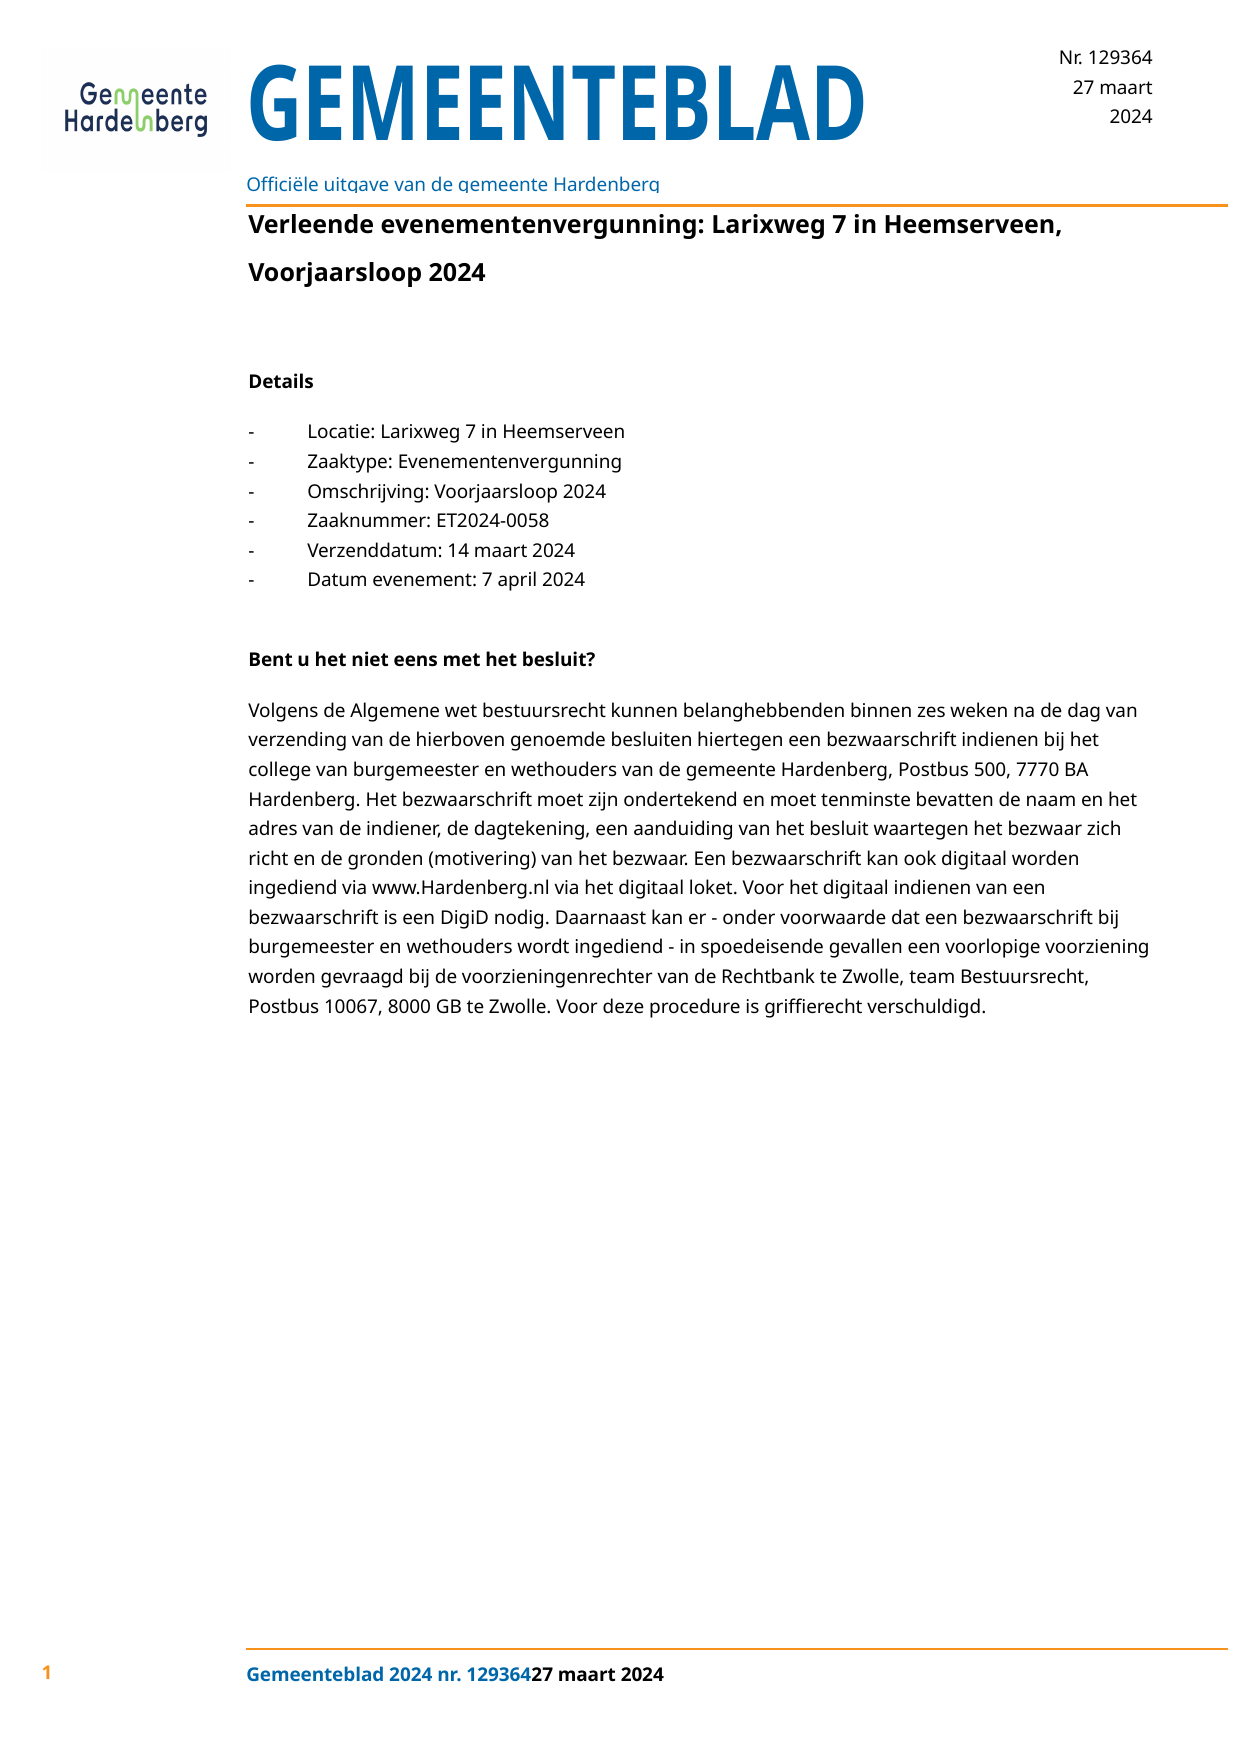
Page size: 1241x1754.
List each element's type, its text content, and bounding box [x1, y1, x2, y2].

list Datum evenement: 7 april 2024 [248, 567, 1152, 592]
list Locatie: Larixweg 7 in Heemserveen [248, 419, 1152, 444]
list Omschrijving: Voorjaarsloop 2024 [248, 478, 1152, 504]
text Verleende evenementenvergunning: Larixweg 7 in Heemserveen, Voorjaarsloop 2024 [248, 207, 1152, 288]
picture [41, 47, 231, 172]
list Verzenddatum: 14 maart 2024 [248, 537, 1152, 563]
list Zaaknummer: ET2024-0058 [248, 507, 1152, 533]
text Volgens de Algemene wet bestuursrecht kunnen belanghebbenden binnen zes weken na de dag van verzending van de hierboven genoemde besluiten hiertegen een bezwaarschrift indienen bij het college van burgemeester en wethouders van de gemeente Hardenberg, Postbus 500, 7770 BA Hardenberg. Het bezwaarschrift moet zijn ondertekend en moet tenminste bevatten de naam en het adres van de indiener, de dagtekening, een aanduiding van het besluit waartegen het bezwaar zich richt en de gronden (motivering) van het bezwaar. Een bezwaarschrift kan ook digitaal worden ingediend via www.Hardenberg.nl via het digitaal loket. Voor het digitaal indienen van een bezwaarschrift is een DigiD nodig. Daarnaast kan er - onder voorwaarde dat een bezwaarschrift bij burgemeester en wethouders wordt ingediend - in spoedeisende gevallen een voorlopige voorziening worden gevraagd bij de voorzieningenrechter van de Rechtbank te Zwolle, team Bestuursrecht, Postbus 10067, 8000 GB te Zwolle. Voor deze procedure is griffierecht verschuldigd. [248, 697, 1152, 1019]
list Zaaktype: Evenementenvergunning [248, 448, 1152, 474]
text Details [248, 368, 1152, 394]
text Bent u het niet eens met het besluit? [248, 647, 1152, 672]
